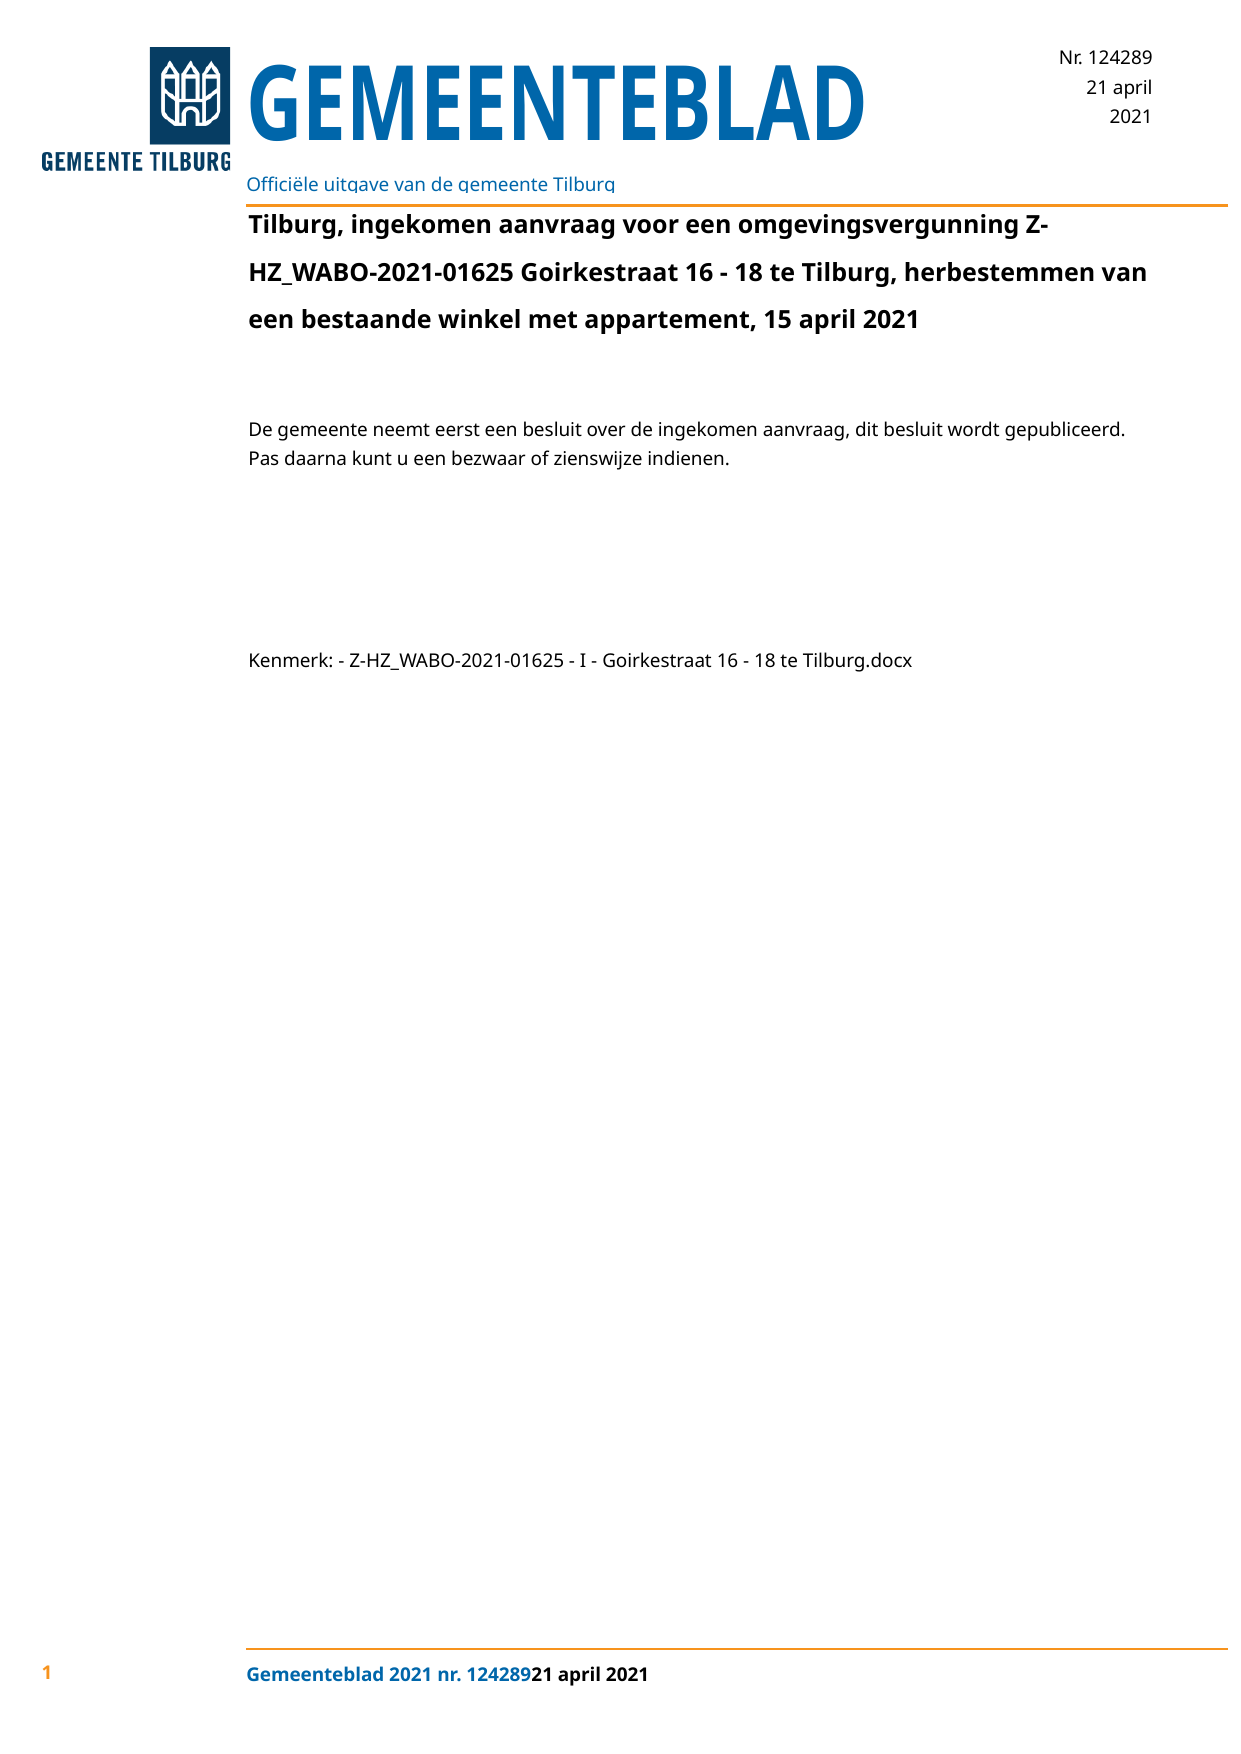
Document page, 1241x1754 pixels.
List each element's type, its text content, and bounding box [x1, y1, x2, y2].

text Kenmerk: - Z-HZ_WABO-2021-01625 - I - Goirkestraat 16 - 18 te Tilburg.docx [248, 647, 1152, 673]
picture [41, 47, 231, 172]
text Tilburg, ingekomen aanvraag voor een omgevingsvergunning Z-HZ_WABO-2021-01625 Goirkestraat 16 - 18 te Tilburg, herbestemmen van een bestaande winkel met appartement, 15 april 2021 [248, 207, 1152, 336]
text De gemeente neemt eerst een besluit over de ingekomen aanvraag, dit besluit wordt gepubliceerd. Pas daarna kunt u een bezwaar of zienswijze indienen. [248, 416, 1152, 471]
